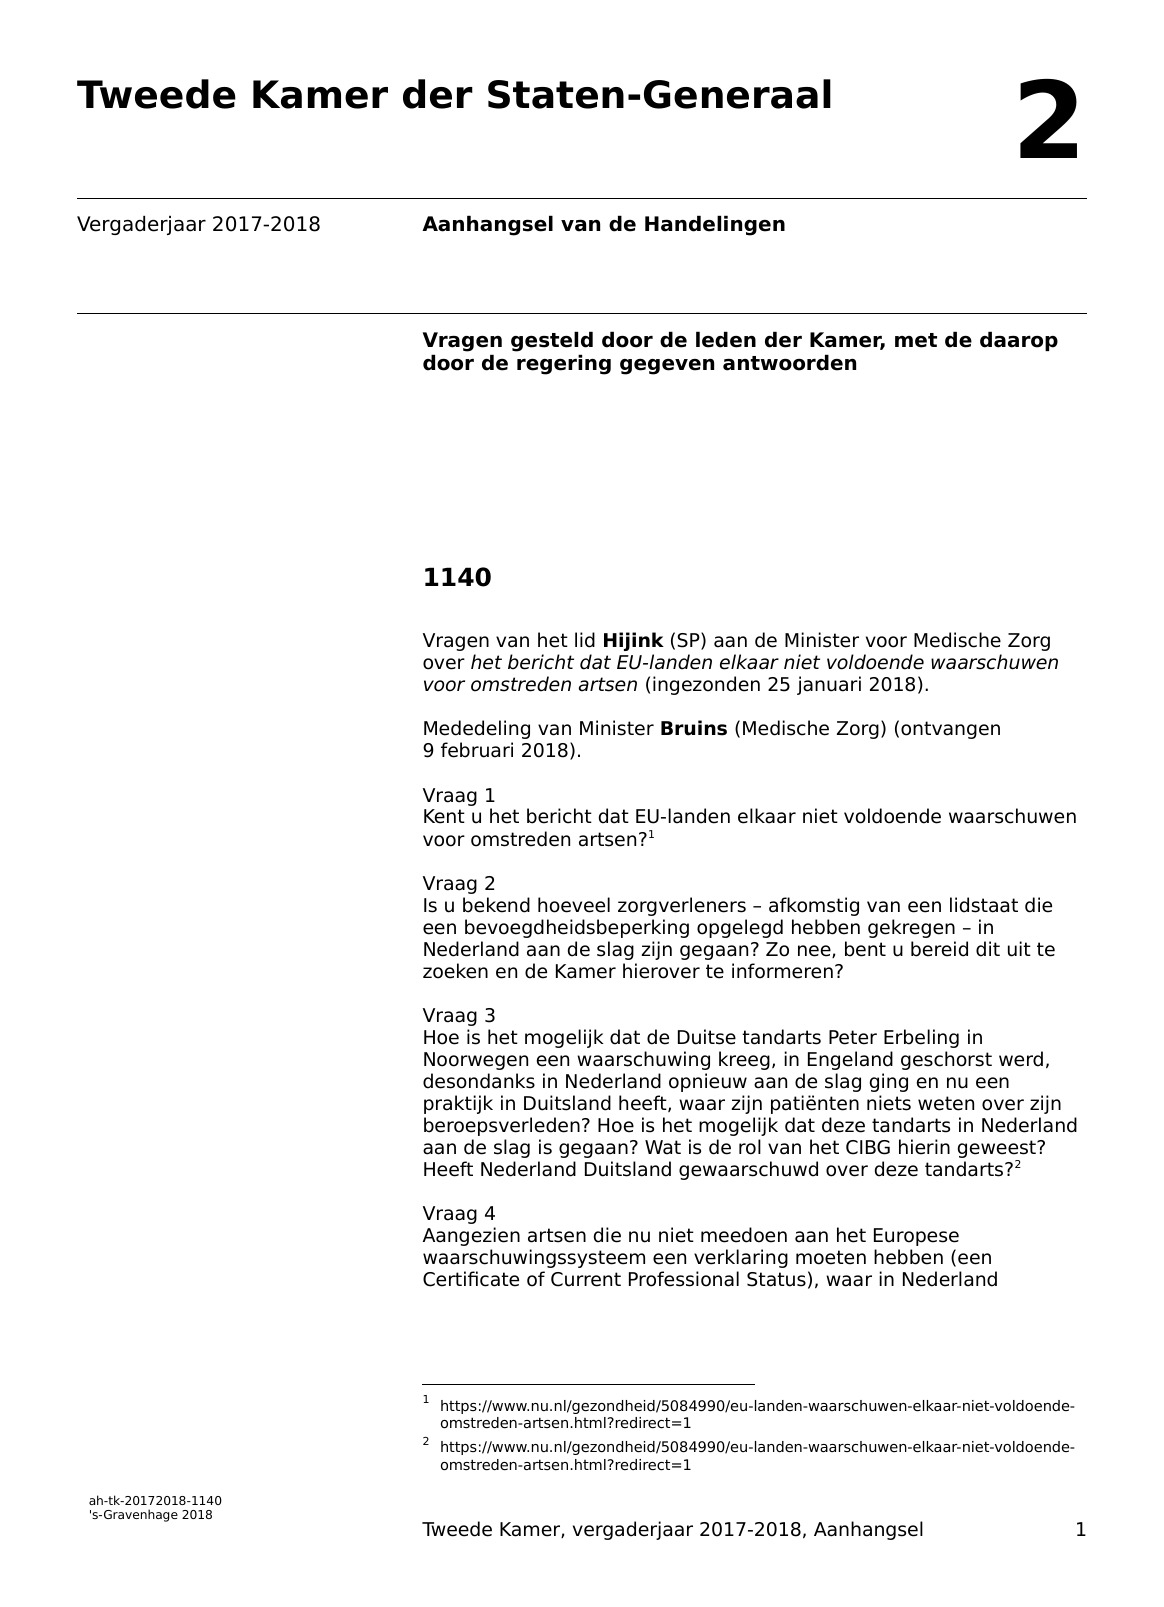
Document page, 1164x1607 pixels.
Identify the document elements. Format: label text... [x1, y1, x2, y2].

text 's-Gravenhage 2018 [88, 1508, 323, 1522]
table_header 2 [886, 59, 1087, 198]
table_cell [77, 314, 422, 375]
table_cell Aanhangsel van de Handelingen [422, 199, 1087, 313]
text Vraag 2 [422, 873, 1087, 894]
text Kent u het bericht dat EU-landen elkaar niet voldoende waarschuwen voor omstreden artsen? [422, 806, 1087, 850]
text 1140 [422, 563, 1087, 592]
text Vragen van het lid Hijink (SP) aan de Minister voor Medische Zorg over het bericht dat EU-landen elkaar niet voldoende waarschuwen voor omstreden artsen (ingezonden 25 januari 2018). [422, 630, 1087, 696]
table_cell Vergaderjaar 2017-2018 [77, 199, 422, 313]
text ah-tk-20172018-1140 [88, 1494, 323, 1508]
text Mededeling van Minister Bruins (Medische Zorg) (ontvangen 9 februari 2018). [422, 718, 1087, 762]
text https://www.nu.nl/gezondheid/5084990/eu-landen-waarschuwen-elkaar-niet-voldoende-omstreden-artsen.html?redirect=1 [422, 1393, 1087, 1432]
text Aangezien artsen die nu niet meedoen aan het Europese waarschuwingssysteem een verklaring moeten hebben (een Certificate of Current Professional Status), waar in Nederland [422, 1225, 1087, 1291]
text Vraag 3 [422, 1005, 1087, 1027]
text https://www.nu.nl/gezondheid/5084990/eu-landen-waarschuwen-elkaar-niet-voldoende-omstreden-artsen.html?redirect=1 [422, 1435, 1087, 1474]
text Vraag 4 [422, 1203, 1087, 1225]
text Vraag 1 [422, 784, 1087, 806]
table_cell Vragen gesteld door de leden der Kamer, met de daarop door de regering gegeven antwoorden [422, 314, 1087, 375]
text Hoe is het mogelijk dat de Duitse tandarts Peter Erbeling in Noorwegen een waarschuwing kreeg, in Engeland geschorst werd, desondanks in Nederland opnieuw aan de slag ging en nu een praktijk in Duitsland heeft, waar zijn patiënten niets weten over zijn beroepsverleden? Hoe is het mogelijk dat deze tandarts in Nederland aan de slag is gegaan? Wat is de rol van het CIBG hierin geweest? Heeft Nederland Duitsland gewaarschuwd over deze tandarts? [422, 1027, 1087, 1181]
text Is u bekend hoeveel zorgverleners – afkomstig van een lidstaat die een bevoegdheidsbeperking opgelegd hebben gekregen – in Nederland aan de slag zijn gegaan? Zo nee, bent u bereid dit uit te zoeken en de Kamer hierover te informeren? [422, 894, 1087, 982]
table_header Tweede Kamer der Staten-Generaal [77, 59, 886, 198]
